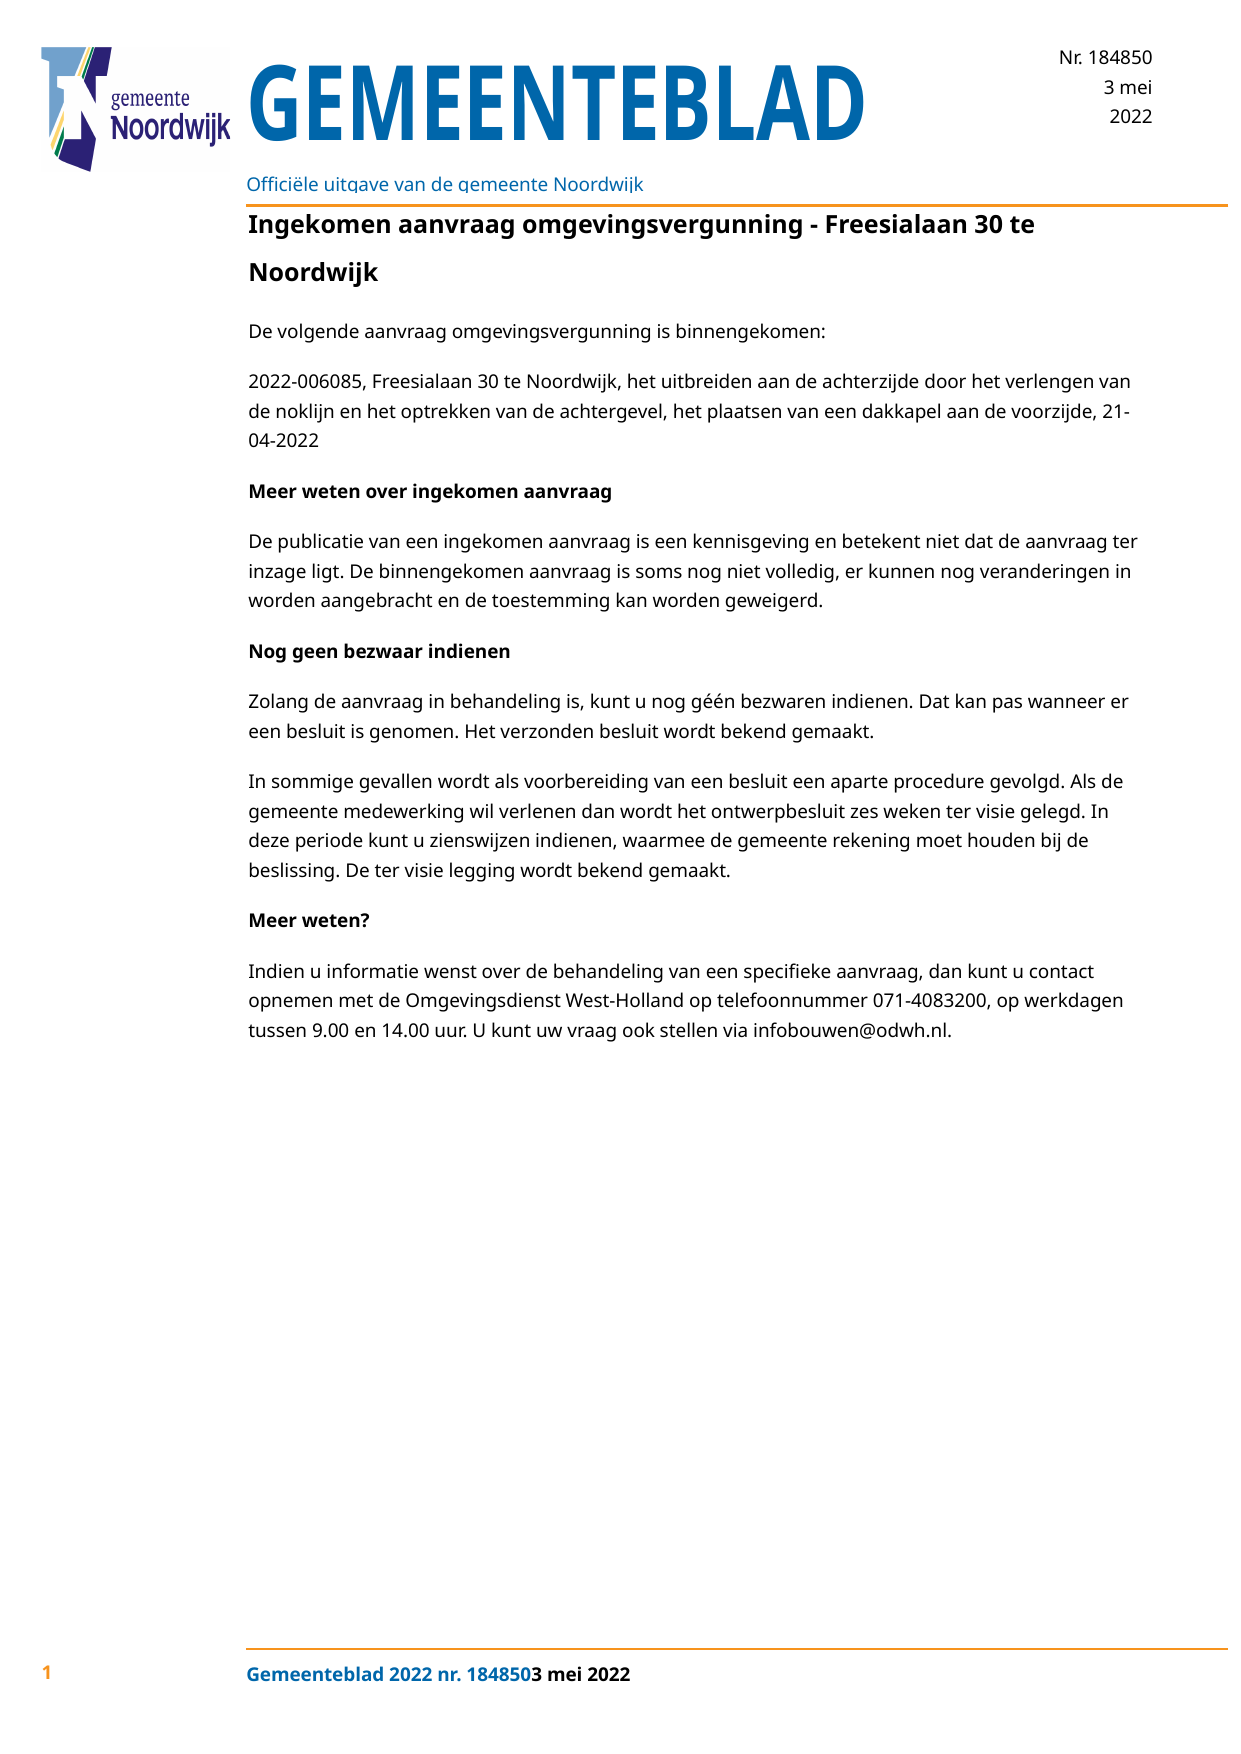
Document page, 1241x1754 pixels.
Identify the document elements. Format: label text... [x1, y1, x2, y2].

text Ingekomen aanvraag omgevingsvergunning - Freesialaan 30 te Noordwijk [248, 207, 1152, 288]
text Indien u informatie wenst over de behandeling van een specifieke aanvraag, dan kunt u contact opnemen met de Omgevingsdienst West-Holland op telefoonnummer 071-4083200, op werkdagen tussen 9.00 en 14.00 uur. U kunt uw vraag ook stellen via infobouwen@odwh.nl. [248, 958, 1152, 1043]
text Nog geen bezwaar indienen [248, 638, 1152, 664]
text Zolang de aanvraag in behandeling is, kunt u nog géén bezwaren indienen. Dat kan pas wanneer er een besluit is genomen. Het verzonden besluit wordt bekend gemaakt. [248, 688, 1152, 744]
picture [41, 47, 231, 172]
text In sommige gevallen wordt als voorbereiding van een besluit een aparte procedure gevolgd. Als de gemeente medewerking wil verlenen dan wordt het ontwerpbesluit zes weken ter visie gelegd. In deze periode kunt u zienswijzen indienen, waarmee de gemeente rekening moet houden bij de beslissing. De ter visie legging wordt bekend gemaakt. [248, 768, 1152, 883]
text 2022-006085, Freesialaan 30 te Noordwijk, het uitbreiden aan de achterzijde door het verlengen van de noklijn en het optrekken van de achtergevel, het plaatsen van een dakkapel aan de voorzijde, 21-04-2022 [248, 368, 1152, 453]
text De volgende aanvraag omgevingsvergunning is binnengekomen: [248, 318, 1152, 344]
text De publicatie van een ingekomen aanvraag is een kennisgeving en betekent niet dat de aanvraag ter inzage ligt. De binnengekomen aanvraag is soms nog niet volledig, er kunnen nog veranderingen in worden aangebracht en de toestemming kan worden geweigerd. [248, 528, 1152, 613]
text Meer weten? [248, 907, 1152, 933]
text Meer weten over ingekomen aanvraag [248, 478, 1152, 504]
